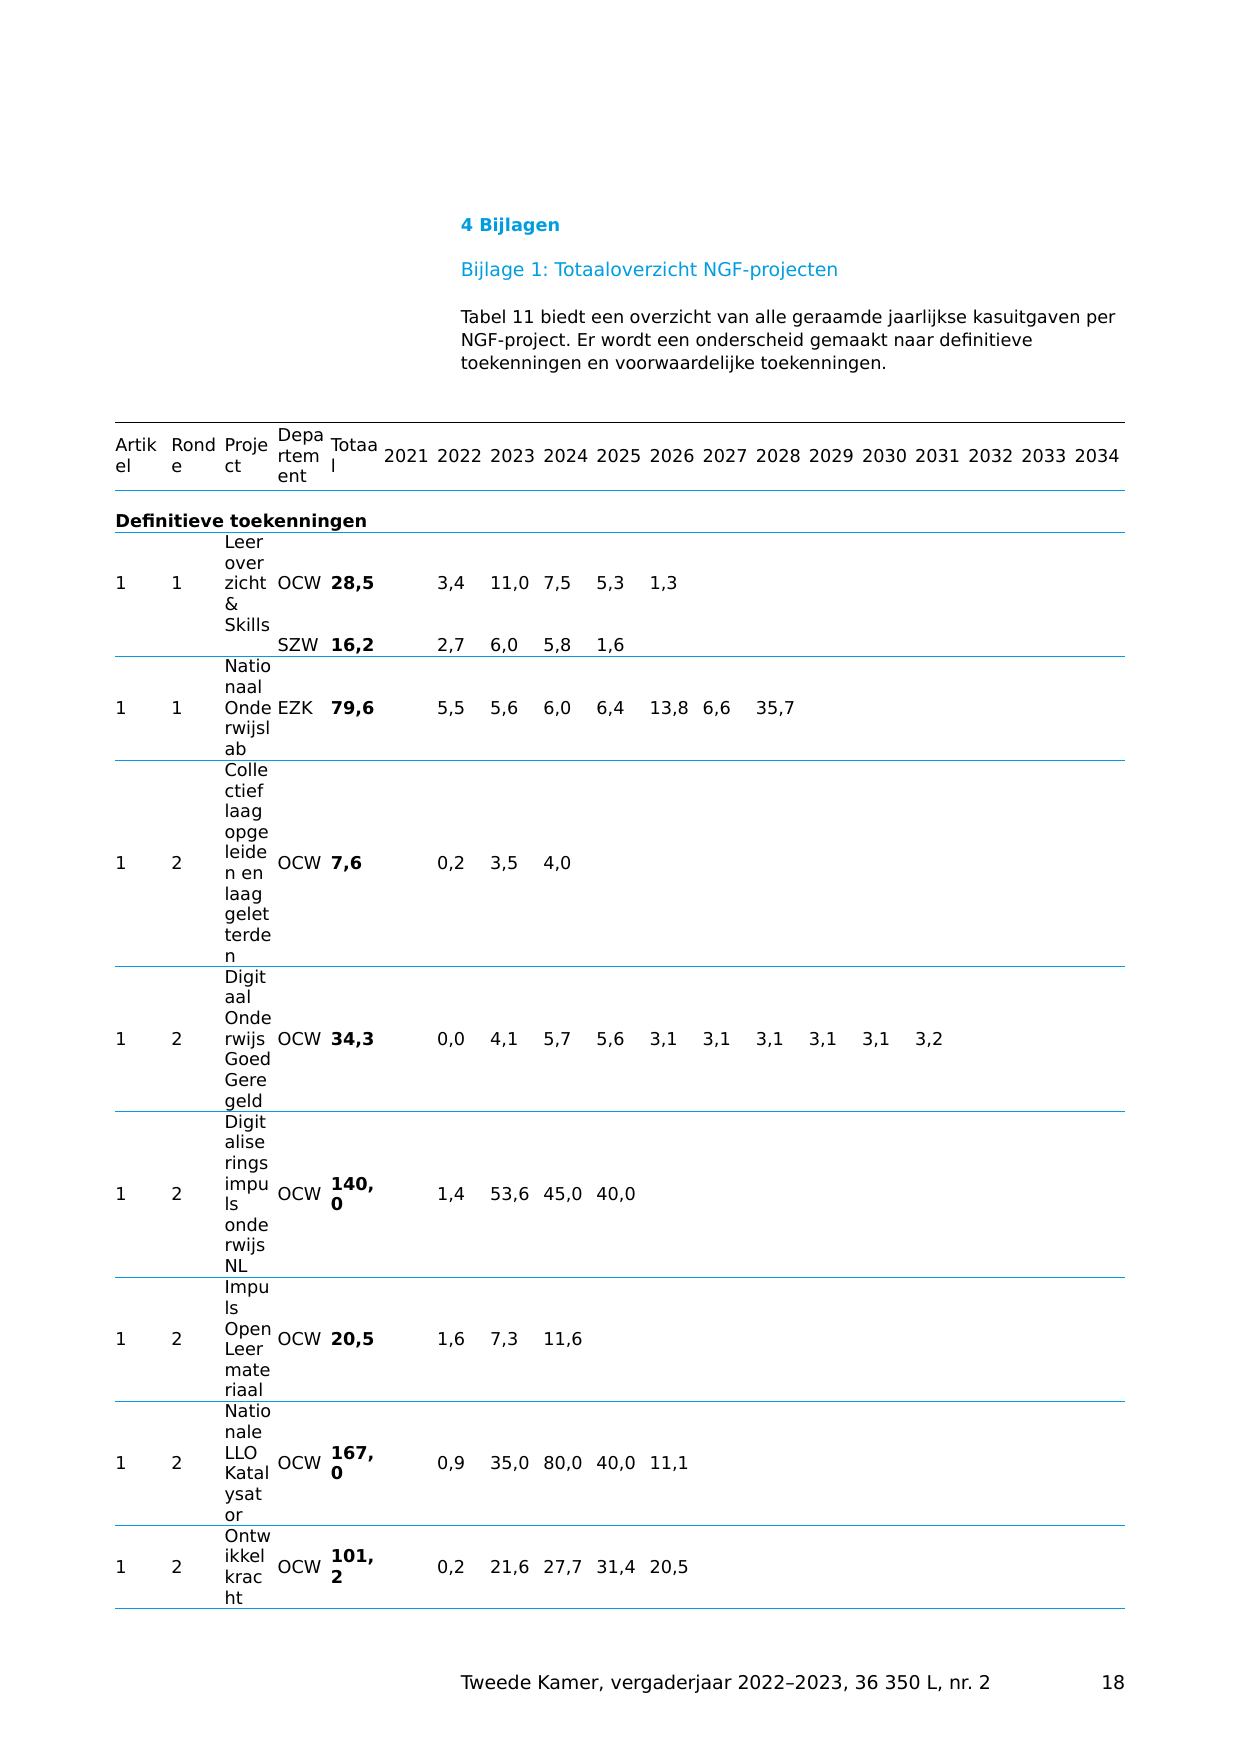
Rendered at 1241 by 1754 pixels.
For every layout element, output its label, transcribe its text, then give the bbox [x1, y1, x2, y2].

table_cell [1018, 635, 1071, 656]
table_cell 11,1 [646, 1402, 699, 1525]
table_cell 0,2 [434, 1526, 487, 1608]
table_cell Departement [275, 423, 328, 490]
table_cell OCW [275, 1278, 328, 1401]
table_cell 7,3 [487, 1278, 540, 1401]
table_cell [646, 635, 699, 656]
table_cell [381, 533, 434, 635]
table_cell [540, 491, 593, 511]
table_cell 20,5 [646, 1526, 699, 1608]
table_cell [965, 1526, 1018, 1608]
table_cell [806, 657, 859, 759]
table_cell 3,2 [912, 967, 965, 1111]
table_cell 5,6 [593, 967, 646, 1111]
table_cell 3,1 [646, 967, 699, 1111]
table_cell 5,7 [540, 967, 593, 1111]
table_cell 16,2 [328, 635, 381, 656]
table_cell [912, 491, 965, 511]
table_cell [1018, 1112, 1071, 1277]
table_cell OCW [275, 1526, 328, 1608]
table_cell [912, 635, 965, 656]
table_cell [859, 761, 912, 966]
table_cell 1 [115, 1402, 168, 1525]
table_cell 2,7 [434, 635, 487, 656]
table_cell [806, 1112, 859, 1277]
table_cell [1018, 491, 1071, 511]
table_cell 6,0 [487, 635, 540, 656]
table_cell [1071, 533, 1125, 635]
table_cell Artikel [115, 423, 168, 490]
table_cell [593, 491, 646, 511]
table_cell [1071, 635, 1125, 656]
table_cell 1 [115, 761, 168, 966]
table_cell [859, 491, 912, 511]
table_cell 0,0 [434, 967, 487, 1111]
table_cell 53,6 [487, 1112, 540, 1277]
table_cell Definitieve toekenningen [115, 511, 1018, 532]
table_cell 35,7 [753, 657, 806, 759]
table_cell 2 [168, 1402, 221, 1525]
table_cell 2030 [859, 423, 912, 490]
table_cell 4,0 [540, 761, 593, 966]
table_cell [1071, 1402, 1125, 1525]
table_cell [1071, 491, 1125, 511]
table_cell 21,6 [487, 1526, 540, 1608]
table_cell [1018, 761, 1071, 966]
table_cell 2 [168, 967, 221, 1111]
table_cell [700, 1278, 753, 1401]
table_cell 31,4 [593, 1526, 646, 1608]
table_cell Ontwikkelkracht [221, 1526, 274, 1608]
table_cell 2023 [487, 423, 540, 490]
table_cell 2026 [646, 423, 699, 490]
title 4 Bijlagen [461, 213, 1125, 236]
table_cell [965, 635, 1018, 656]
table_cell [753, 635, 806, 656]
table_cell 1 [115, 967, 168, 1111]
table_cell [912, 657, 965, 759]
table_cell OCW [275, 1402, 328, 1525]
table_cell [1071, 967, 1125, 1111]
table_cell [1071, 511, 1125, 532]
table_cell [381, 967, 434, 1111]
table_cell SZW [275, 635, 328, 656]
table_cell [1018, 967, 1071, 1111]
table_cell [912, 761, 965, 966]
table_cell [753, 1112, 806, 1277]
table_cell [275, 491, 328, 511]
table_cell 5,3 [593, 533, 646, 635]
table_cell [1018, 1402, 1071, 1525]
table_cell OCW [275, 967, 328, 1111]
table_cell [965, 491, 1018, 511]
table_cell 11,6 [540, 1278, 593, 1401]
table_cell 1 [115, 1526, 168, 1608]
table_cell [1018, 657, 1071, 759]
table_cell [700, 635, 753, 656]
table_cell Leeroverzicht & Skills [221, 533, 274, 635]
table_cell [115, 635, 168, 656]
table_cell [912, 533, 965, 635]
table_cell 4,1 [487, 967, 540, 1111]
table_cell 101,2 [328, 1526, 381, 1608]
table_cell [381, 657, 434, 759]
table_cell 2033 [1018, 423, 1071, 490]
table_cell [115, 491, 168, 511]
title Bijlage 1: Totaaloverzicht NGF-projecten [461, 259, 1125, 281]
table_cell [965, 657, 1018, 759]
table_cell 1 [115, 657, 168, 759]
table_cell [381, 635, 434, 656]
table_cell 0,2 [434, 761, 487, 966]
table_cell 5,5 [434, 657, 487, 759]
table_cell [434, 491, 487, 511]
table_cell 80,0 [540, 1402, 593, 1525]
table_cell [381, 761, 434, 966]
table_cell 5,8 [540, 635, 593, 656]
table_cell 3,4 [434, 533, 487, 635]
table_cell [593, 761, 646, 966]
table_cell 2034 [1071, 423, 1125, 490]
table_cell 11,0 [487, 533, 540, 635]
table_cell 0,9 [434, 1402, 487, 1525]
table_cell 3,1 [700, 967, 753, 1111]
table_cell [753, 533, 806, 635]
table_cell [1071, 1278, 1125, 1401]
table_cell 7,5 [540, 533, 593, 635]
table_cell 2022 [434, 423, 487, 490]
table_cell [806, 761, 859, 966]
table_cell 140,0 [328, 1112, 381, 1277]
table_cell [700, 1402, 753, 1525]
table_header Tabel 11 Geraamde jaarlijkse kasuitgaven per NGF-project (bedragen x € 1 mln) [115, 397, 1125, 422]
table_cell [593, 1278, 646, 1401]
table_cell [328, 491, 381, 511]
table_cell [859, 1402, 912, 1525]
table_cell 2032 [965, 423, 1018, 490]
table_cell 34,3 [328, 967, 381, 1111]
table_cell 1,4 [434, 1112, 487, 1277]
table_cell 1 [115, 1112, 168, 1277]
table_cell 2 [168, 761, 221, 966]
table_cell 2027 [700, 423, 753, 490]
table_cell OCW [275, 1112, 328, 1277]
table_cell [700, 491, 753, 511]
table_cell [646, 761, 699, 966]
table_cell [912, 1526, 965, 1608]
table_cell [806, 635, 859, 656]
table_cell 79,6 [328, 657, 381, 759]
table_cell [965, 533, 1018, 635]
table_cell [221, 635, 274, 656]
table_cell 1 [115, 533, 168, 635]
table_cell 2025 [593, 423, 646, 490]
table_cell [381, 491, 434, 511]
table_cell [806, 491, 859, 511]
table_cell 3,1 [859, 967, 912, 1111]
table_cell [1018, 511, 1071, 532]
table_cell 13,8 [646, 657, 699, 759]
table_cell 1 [168, 657, 221, 759]
table_cell [1071, 1526, 1125, 1608]
table_cell 2024 [540, 423, 593, 490]
table_cell 2029 [806, 423, 859, 490]
table_cell [912, 1112, 965, 1277]
table_cell [859, 635, 912, 656]
table_cell Nationale LLO Katalysator [221, 1402, 274, 1525]
table_cell 1,6 [434, 1278, 487, 1401]
table_cell 45,0 [540, 1112, 593, 1277]
table_cell [806, 1402, 859, 1525]
table_cell [646, 1278, 699, 1401]
table_cell 3,1 [753, 967, 806, 1111]
table_cell Ronde [168, 423, 221, 490]
table_cell Totaal [328, 423, 381, 490]
table_cell 5,6 [487, 657, 540, 759]
table_cell 2021 [381, 423, 434, 490]
table_cell 2 [168, 1112, 221, 1277]
table_cell Digitaal Onderwijs Goed Geregeld [221, 967, 274, 1111]
table_cell [700, 533, 753, 635]
table_cell 1,6 [593, 635, 646, 656]
table_cell [753, 1402, 806, 1525]
table_cell EZK [275, 657, 328, 759]
text Tabel 11 biedt een overzicht van alle geraamde jaarlijkse kasuitgaven per NGF-project. Er wordt een onderscheid gemaakt naar definitieve toekenningen en voorwaardelijke toekenningen. [461, 305, 1125, 374]
table_cell [700, 1526, 753, 1608]
table_cell [700, 1112, 753, 1277]
table_cell [965, 967, 1018, 1111]
table_cell [806, 1278, 859, 1401]
table_cell [753, 491, 806, 511]
table_cell [1018, 533, 1071, 635]
table_cell 1 [115, 1278, 168, 1401]
table_cell 6,6 [700, 657, 753, 759]
table_cell Digitaliseringsimpuls onderwijs NL [221, 1112, 274, 1277]
table_cell 40,0 [593, 1402, 646, 1525]
table_cell 2031 [912, 423, 965, 490]
table_cell [221, 491, 274, 511]
table_cell [912, 1402, 965, 1525]
table_cell 28,5 [328, 533, 381, 635]
table_cell [1018, 1278, 1071, 1401]
table_cell [912, 1278, 965, 1401]
table_cell [700, 761, 753, 966]
table_cell [646, 491, 699, 511]
table_cell [646, 1112, 699, 1277]
table_cell [806, 1526, 859, 1608]
table_cell 1 [168, 533, 221, 635]
table_cell 2 [168, 1526, 221, 1608]
table_cell OCW [275, 533, 328, 635]
table_cell 6,4 [593, 657, 646, 759]
table_cell [753, 1526, 806, 1608]
table_cell 27,7 [540, 1526, 593, 1608]
table_cell 3,1 [806, 967, 859, 1111]
table_cell [965, 1278, 1018, 1401]
table_cell 167,0 [328, 1402, 381, 1525]
table_cell [1071, 761, 1125, 966]
table_cell Project [221, 423, 274, 490]
table_cell [965, 761, 1018, 966]
table_cell [168, 491, 221, 511]
table_cell [168, 635, 221, 656]
table_cell 7,6 [328, 761, 381, 966]
table_cell [859, 533, 912, 635]
table_cell [859, 1112, 912, 1277]
table_cell 6,0 [540, 657, 593, 759]
table_cell [965, 1402, 1018, 1525]
table_cell 40,0 [593, 1112, 646, 1277]
table_cell [753, 761, 806, 966]
table_cell OCW [275, 761, 328, 966]
table_cell 3,5 [487, 761, 540, 966]
table_cell [753, 1278, 806, 1401]
table_cell [381, 1278, 434, 1401]
table_cell 1,3 [646, 533, 699, 635]
table_cell [965, 1112, 1018, 1277]
table_cell 35,0 [487, 1402, 540, 1525]
table_cell [1071, 1112, 1125, 1277]
table_cell [859, 1526, 912, 1608]
table_cell [381, 1112, 434, 1277]
table_cell [381, 1402, 434, 1525]
table_cell [1071, 657, 1125, 759]
table_cell [859, 1278, 912, 1401]
table_cell 20,5 [328, 1278, 381, 1401]
table_cell 2 [168, 1278, 221, 1401]
table_cell Impuls Open Leermateriaal [221, 1278, 274, 1401]
table_cell 2028 [753, 423, 806, 490]
table_cell Collectief laagopgeleiden en laaggeletterden [221, 761, 274, 966]
table_cell [806, 533, 859, 635]
table_cell Nationaal Onderwijslab [221, 657, 274, 759]
table_cell [487, 491, 540, 511]
table_cell [859, 657, 912, 759]
table_cell [1018, 1526, 1071, 1608]
table_cell [381, 1526, 434, 1608]
